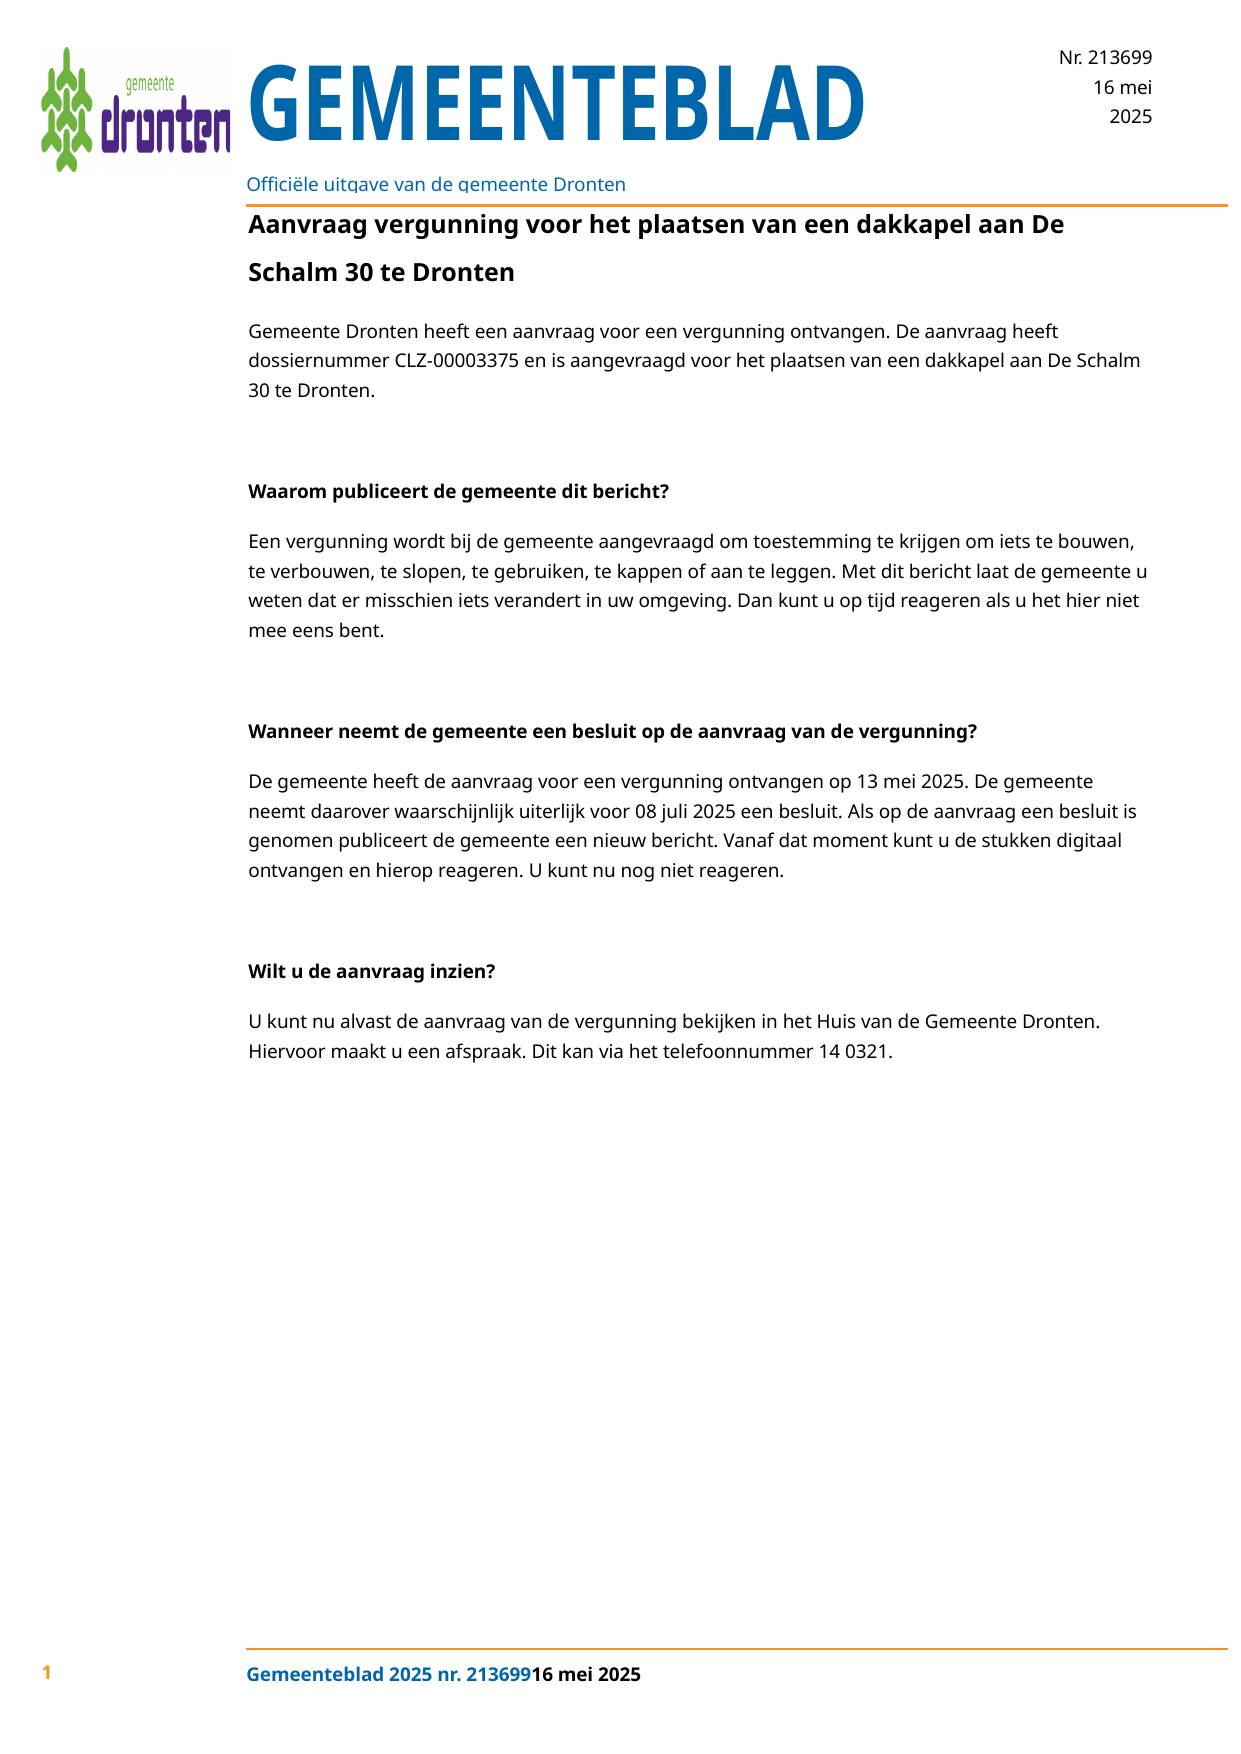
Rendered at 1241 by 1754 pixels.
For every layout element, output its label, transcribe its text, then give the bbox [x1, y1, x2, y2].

text Wilt u de aanvraag inzien? [248, 958, 1152, 984]
text Gemeente Dronten heeft een aanvraag voor een vergunning ontvangen. De aanvraag heeft dossiernummer CLZ-00003375 en is aangevraagd voor het plaatsen van een dakkapel aan De Schalm 30 te Dronten. [248, 318, 1152, 403]
picture [41, 47, 231, 172]
text Aanvraag vergunning voor het plaatsen van een dakkapel aan De Schalm 30 te Dronten [248, 207, 1152, 288]
text Waarom publiceert de gemeente dit bericht? [248, 478, 1152, 504]
text U kunt nu alvast de aanvraag van de vergunning bekijken in het Huis van de Gemeente Dronten. Hiervoor maakt u een afspraak. Dit kan via het telefoonnummer 14 0321. [248, 1008, 1152, 1064]
text Wanneer neemt de gemeente een besluit op de aanvraag van de vergunning? [248, 718, 1152, 744]
text De gemeente heeft de aanvraag voor een vergunning ontvangen op 13 mei 2025. De gemeente neemt daarover waarschijnlijk uiterlijk voor 08 juli 2025 een besluit. Als op de aanvraag een besluit is genomen publiceert de gemeente een nieuw bericht. Vanaf dat moment kunt u de stukken digitaal ontvangen en hierop reageren. U kunt nu nog niet reageren. [248, 768, 1152, 883]
text Een vergunning wordt bij de gemeente aangevraagd om toestemming te krijgen om iets te bouwen, te verbouwen, te slopen, te gebruiken, te kappen of aan te leggen. Met dit bericht laat de gemeente u weten dat er misschien iets verandert in uw omgeving. Dan kunt u op tijd reageren als u het hier niet mee eens bent. [248, 528, 1152, 643]
